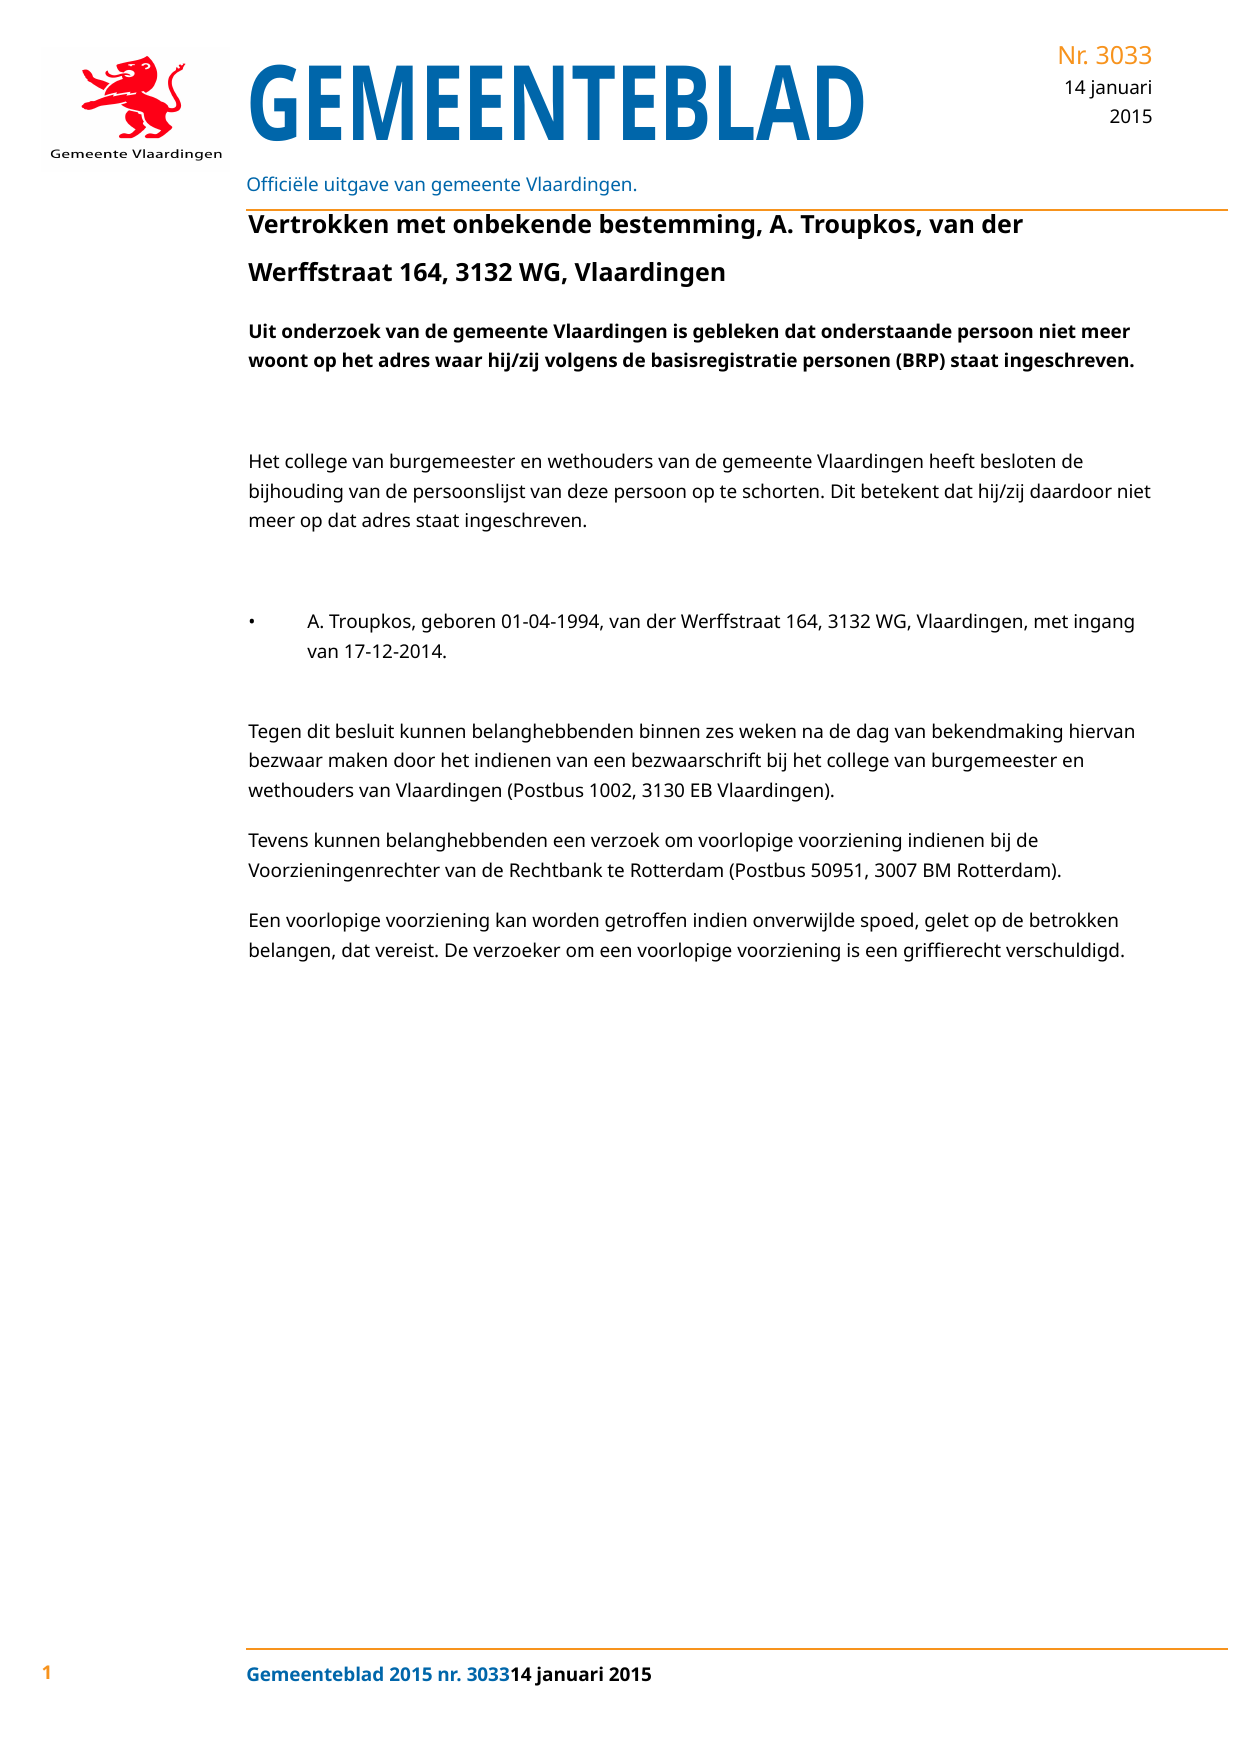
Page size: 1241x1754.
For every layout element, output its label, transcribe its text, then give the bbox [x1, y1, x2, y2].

text Een voorlopige voorziening kan worden getroffen indien onverwijlde spoed, gelet op de betrokken belangen, dat vereist. De verzoeker om een voorlopige voorziening is een griffierecht verschuldigd. [248, 907, 1152, 963]
text Vertrokken met onbekende bestemming, A. Troupkos, van der Werffstraat 164, 3132 WG, Vlaardingen [248, 211, 1152, 288]
list A. Troupkos, geboren 01-04-1994, van der Werffstraat 164, 3132 WG, Vlaardingen, met ingang van 17-12-2014. [248, 608, 1152, 664]
text Uit onderzoek van de gemeente Vlaardingen is gebleken dat onderstaande persoon niet meer woont op het adres waar hij/zij volgens de basisregistratie personen (BRP) staat ingeschreven. [248, 318, 1152, 373]
text Tevens kunnen belanghebbenden een verzoek om voorlopige voorziening indienen bij de Voorzieningenrechter van de Rechtbank te Rotterdam (Postbus 50951, 3007 BM Rotterdam). [248, 827, 1152, 883]
picture [41, 47, 231, 172]
text Tegen dit besluit kunnen belanghebbenden binnen zes weken na de dag van bekendmaking hiervan bezwaar maken door het indienen van een bezwaarschrift bij het college van burgemeester en wethouders van Vlaardingen (Postbus 1002, 3130 EB Vlaardingen). [248, 718, 1152, 803]
text Het college van burgemeester en wethouders van de gemeente Vlaardingen heeft besloten de bijhouding van de persoonslijst van deze persoon op te schorten. Dit betekent dat hij/zij daardoor niet meer op dat adres staat ingeschreven. [248, 448, 1152, 533]
